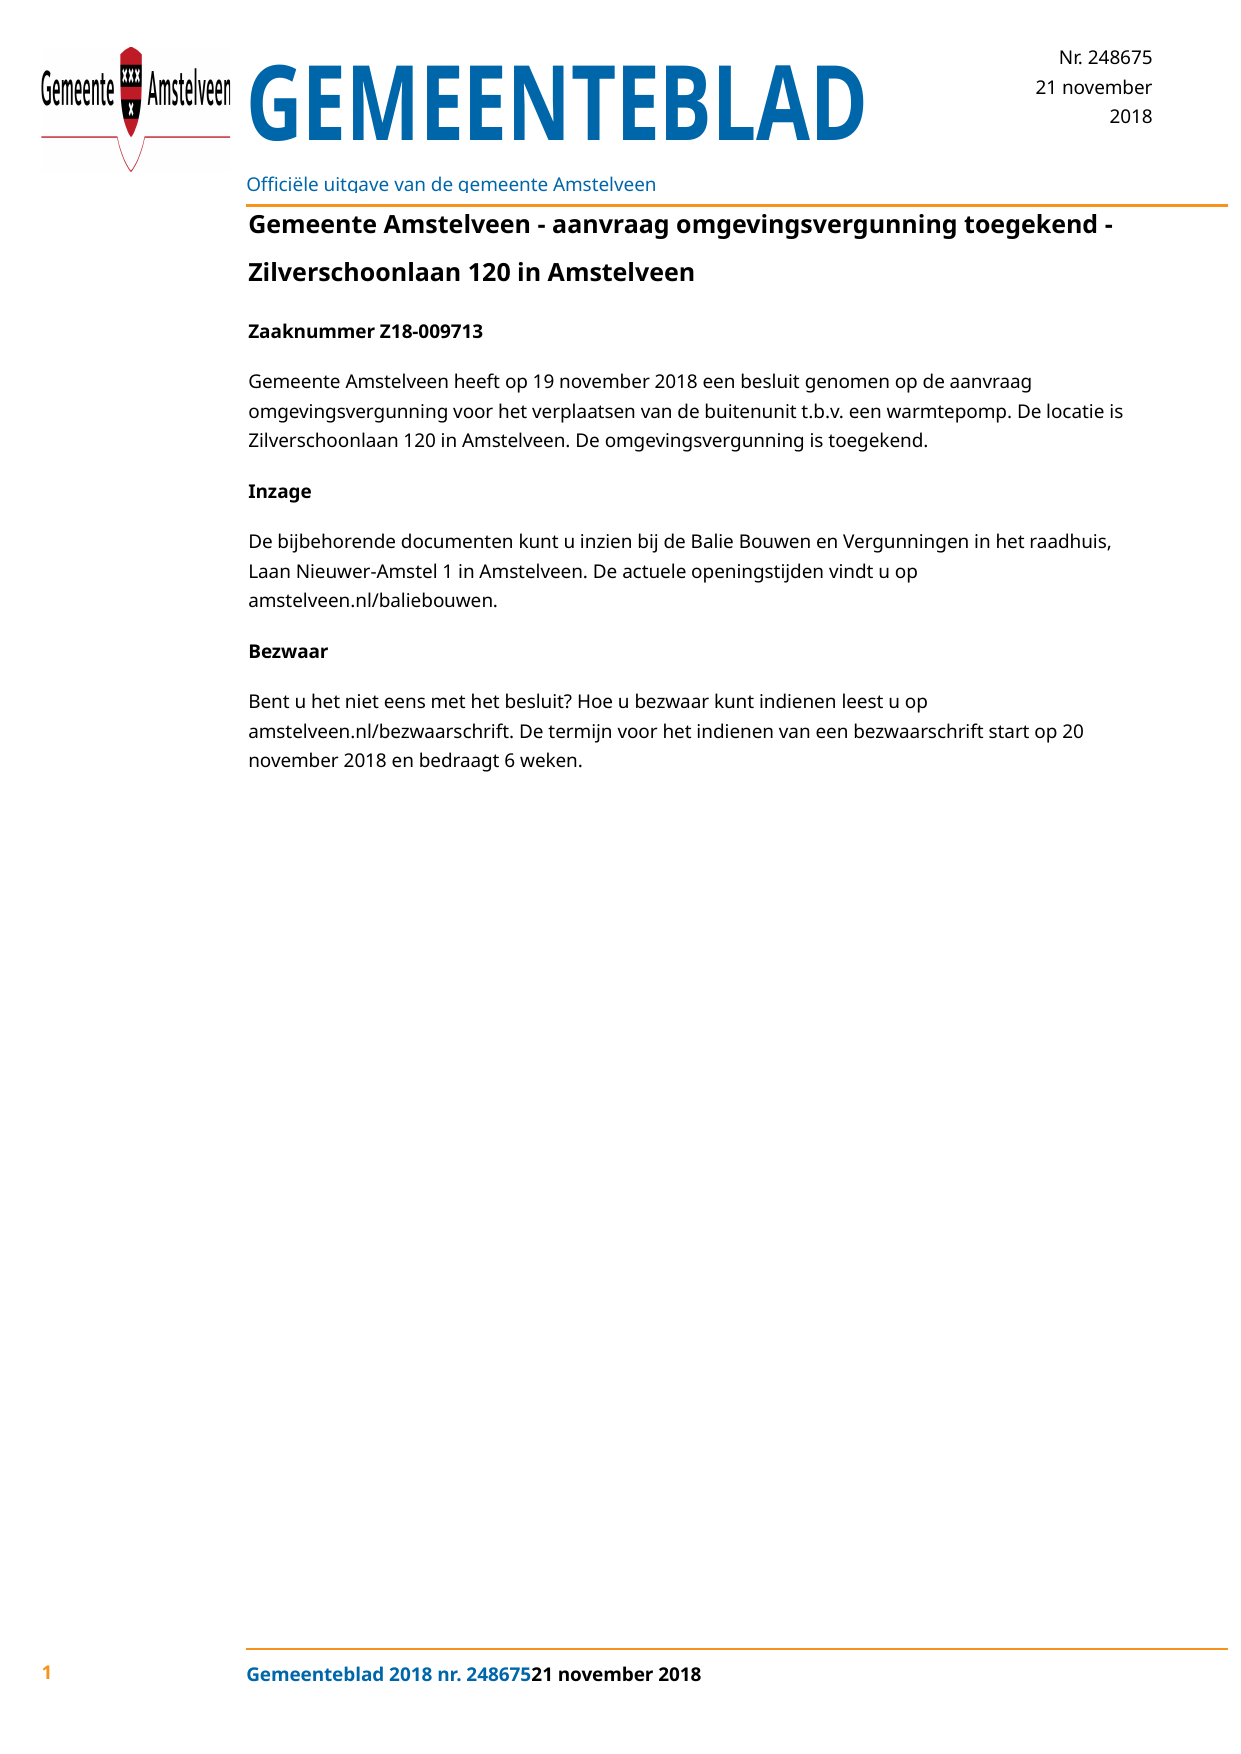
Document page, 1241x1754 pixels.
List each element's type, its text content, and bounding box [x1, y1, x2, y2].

picture [41, 47, 231, 172]
text Bent u het niet eens met het besluit? Hoe u bezwaar kunt indienen leest u op amstelveen.nl/bezwaarschrift. De termijn voor het indienen van een bezwaarschrift start op 20 november 2018 en bedraagt 6 weken. [248, 688, 1152, 773]
text De bijbehorende documenten kunt u inzien bij de Balie Bouwen en Vergunningen in het raadhuis, Laan Nieuwer-Amstel 1 in Amstelveen. De actuele openingstijden vindt u op amstelveen.nl/baliebouwen. [248, 528, 1152, 613]
text Bezwaar [248, 638, 1152, 664]
text Gemeente Amstelveen heeft op 19 november 2018 een besluit genomen op de aanvraag omgevingsvergunning voor het verplaatsen van de buitenunit t.b.v. een warmtepomp. De locatie is Zilverschoonlaan 120 in Amstelveen. De omgevingsvergunning is toegekend. [248, 368, 1152, 453]
text Inzage [248, 478, 1152, 504]
text Gemeente Amstelveen - aanvraag omgevingsvergunning toegekend - Zilverschoonlaan 120 in Amstelveen [248, 207, 1152, 288]
text Zaaknummer Z18-009713 [248, 318, 1152, 344]
